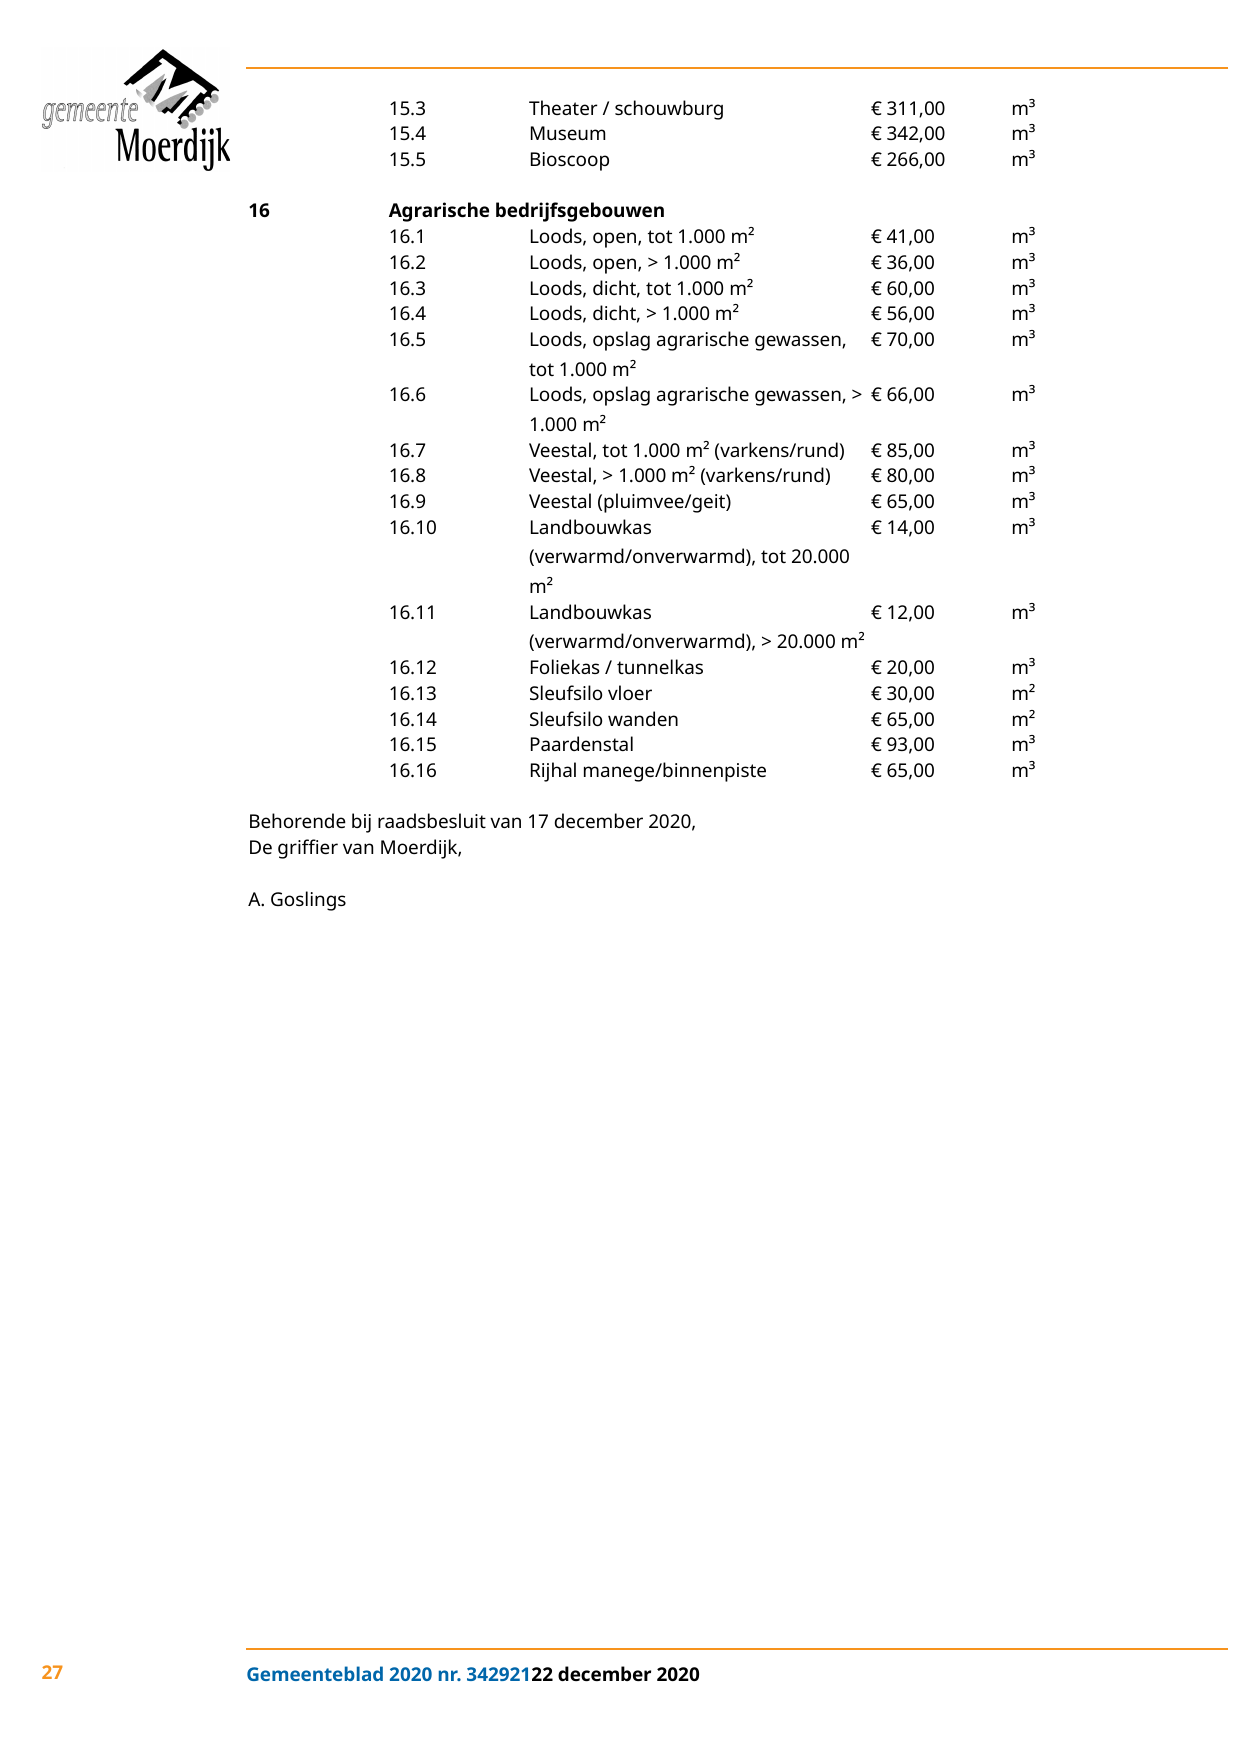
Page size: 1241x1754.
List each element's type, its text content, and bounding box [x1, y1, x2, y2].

table_cell € 12,00 [871, 599, 1011, 654]
table_cell m³ [1011, 489, 1152, 514]
table_cell m³ [1011, 224, 1152, 249]
table_cell € 36,00 [871, 249, 1011, 275]
table_cell [248, 249, 388, 275]
table_cell m³ [1011, 599, 1152, 654]
table_cell Museum [529, 121, 871, 146]
table_cell 16.6 [389, 382, 529, 437]
table_cell m³ [1011, 95, 1152, 121]
table_cell € 65,00 [871, 489, 1011, 514]
table_cell 16.8 [389, 463, 529, 488]
table_cell Veestal, > 1.000 m² (varkens/rund) [529, 463, 871, 488]
table_cell [248, 301, 388, 326]
table_cell [248, 654, 388, 680]
table_cell Loods, open, tot 1.000 m² [529, 224, 871, 249]
table_cell m³ [1011, 654, 1152, 680]
table_cell 16.5 [389, 326, 529, 382]
table_cell Sleufsilo wanden [529, 706, 871, 732]
table_cell [248, 860, 1152, 886]
table_cell 16 [248, 198, 388, 223]
table_cell [248, 706, 388, 732]
table_cell € 311,00 [871, 95, 1011, 121]
table_cell € 93,00 [871, 732, 1011, 757]
table_cell [248, 437, 388, 463]
table_cell 15.4 [389, 121, 529, 146]
table_cell Rijhal manege/binnenpiste [529, 757, 871, 783]
table_cell Loods, open, > 1.000 m² [529, 249, 871, 275]
table_cell 16.10 [389, 514, 529, 599]
table_cell m³ [1011, 301, 1152, 326]
table_cell [248, 326, 388, 382]
table_cell m³ [1011, 326, 1152, 382]
table_cell Bioscoop [529, 146, 871, 172]
table_cell m² [1011, 706, 1152, 732]
table_cell Loods, opslag agrarische gewassen, > 1.000 m² [529, 382, 871, 437]
table_cell € 20,00 [871, 654, 1011, 680]
table_cell € 80,00 [871, 463, 1011, 488]
table_cell € 266,00 [871, 146, 1011, 172]
table_cell A. Goslings [248, 886, 1152, 912]
table_cell m³ [1011, 275, 1152, 301]
table_cell m³ [1011, 249, 1152, 275]
table_cell [248, 757, 388, 783]
table_cell m³ [1011, 463, 1152, 488]
table_cell m³ [1011, 437, 1152, 463]
table_cell [248, 382, 388, 437]
table_cell 16.14 [389, 706, 529, 732]
table_cell Behorende bij raadsbesluit van 17 december 2020, [248, 809, 1152, 834]
table_cell m³ [1011, 757, 1152, 783]
table_cell 16.2 [389, 249, 529, 275]
table_cell € 14,00 [871, 514, 1011, 599]
table_cell [248, 275, 388, 301]
table_cell Agrarische bedrijfsgebouwen [389, 198, 1152, 223]
table_cell € 65,00 [871, 757, 1011, 783]
table_cell 16.13 [389, 680, 529, 706]
table_cell m² [1011, 680, 1152, 706]
table_cell [248, 783, 1152, 809]
table_cell 16.16 [389, 757, 529, 783]
table_cell [248, 489, 388, 514]
table_cell 16.3 [389, 275, 529, 301]
table_cell m³ [1011, 382, 1152, 437]
table_cell 16.9 [389, 489, 529, 514]
table_cell Loods, dicht, tot 1.000 m² [529, 275, 871, 301]
table_cell [248, 680, 388, 706]
table_cell 15.3 [389, 95, 529, 121]
table_cell [248, 599, 388, 654]
table_cell m³ [1011, 121, 1152, 146]
table_cell [248, 172, 1152, 198]
table_cell 16.11 [389, 599, 529, 654]
table_cell Landbouwkas (verwarmd/onverwarmd), > 20.000 m² [529, 599, 871, 654]
table_cell [248, 95, 388, 121]
table_cell Theater / schouwburg [529, 95, 871, 121]
table_cell Veestal, tot 1.000 m² (varkens/rund) [529, 437, 871, 463]
table_cell 16.1 [389, 224, 529, 249]
table_cell € 66,00 [871, 382, 1011, 437]
table_cell Loods, opslag agrarische gewassen, tot 1.000 m² [529, 326, 871, 382]
table_cell De griffier van Moerdijk, [248, 835, 1152, 860]
table_cell € 65,00 [871, 706, 1011, 732]
table_cell Foliekas / tunnelkas [529, 654, 871, 680]
table_cell € 85,00 [871, 437, 1011, 463]
table_cell Paardenstal [529, 732, 871, 757]
table_cell 15.5 [389, 146, 529, 172]
table_cell m³ [1011, 514, 1152, 599]
table_cell m³ [1011, 732, 1152, 757]
table_cell € 70,00 [871, 326, 1011, 382]
table_cell 16.4 [389, 301, 529, 326]
table_cell Landbouwkas (verwarmd/onverwarmd), tot 20.000 m² [529, 514, 871, 599]
table_cell Loods, dicht, > 1.000 m² [529, 301, 871, 326]
table_cell 16.15 [389, 732, 529, 757]
table_cell € 56,00 [871, 301, 1011, 326]
table_cell [248, 514, 388, 599]
table_cell € 30,00 [871, 680, 1011, 706]
table_cell [248, 463, 388, 488]
table_cell € 41,00 [871, 224, 1011, 249]
table_cell € 60,00 [871, 275, 1011, 301]
table_cell Veestal (pluimvee/geit) [529, 489, 871, 514]
table_cell m³ [1011, 146, 1152, 172]
table_cell 16.12 [389, 654, 529, 680]
table_cell 16.7 [389, 437, 529, 463]
table_cell [248, 121, 388, 146]
table_cell [248, 146, 388, 172]
table_cell [248, 732, 388, 757]
table_cell € 342,00 [871, 121, 1011, 146]
picture [41, 47, 231, 172]
table_cell Sleufsilo vloer [529, 680, 871, 706]
table_cell [248, 224, 388, 249]
